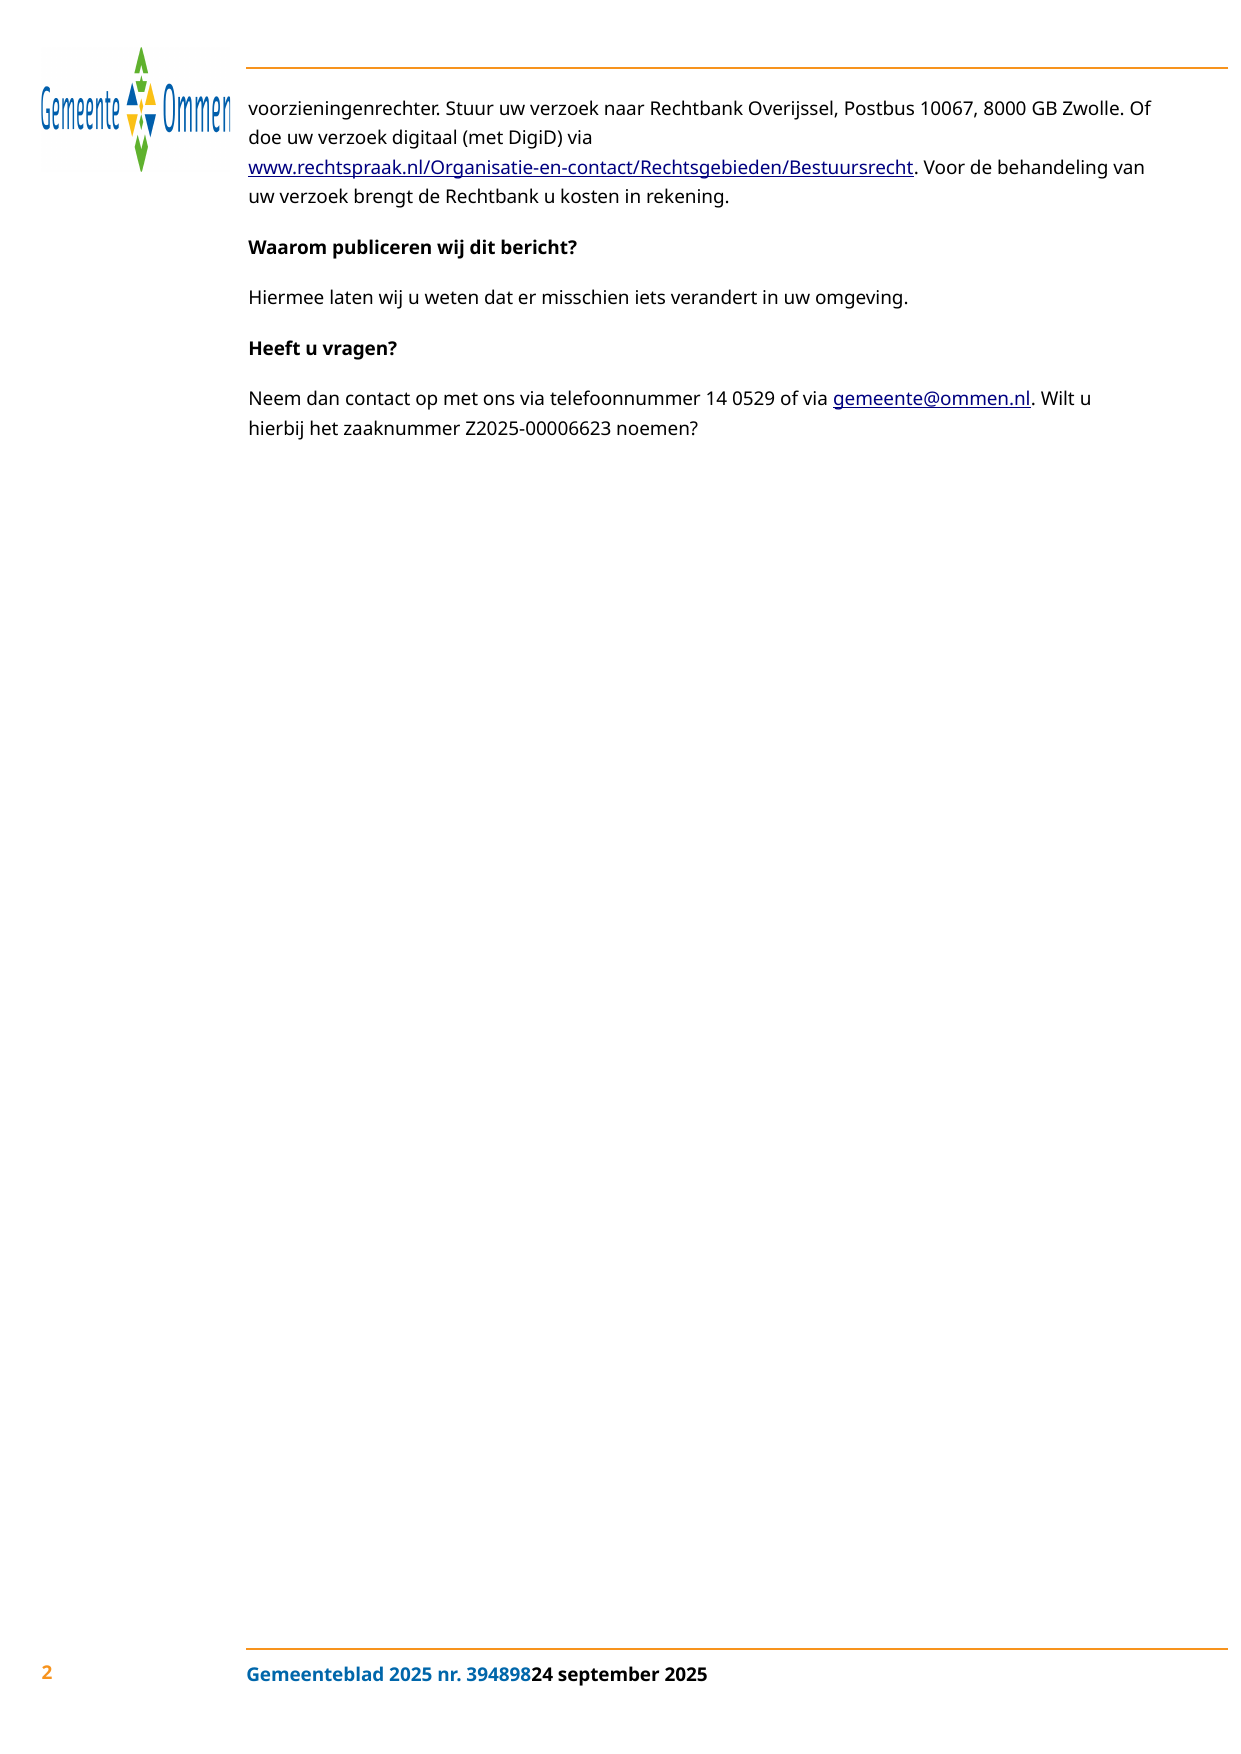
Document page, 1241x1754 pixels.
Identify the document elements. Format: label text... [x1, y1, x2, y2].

text Heeft u vragen? [248, 335, 1152, 361]
text voorzieningenrechter. Stuur uw verzoek naar Rechtbank Overijssel, Postbus 10067, 8000 GB Zwolle. Of doe uw verzoek digitaal (met DigiD) via www.rechtspraak.nl/Organisatie-en-contact/Rechtsgebieden/Bestuursrecht. Voor de behandeling van uw verzoek brengt de Rechtbank u kosten in rekening. [248, 95, 1152, 209]
text Hiermee laten wij u weten dat er misschien iets verandert in uw omgeving. [248, 284, 1152, 310]
text Neem dan contact op met ons via telefoonnummer 14 0529 of via gemeente@ommen.nl. Wilt u hierbij het zaaknummer Z2025-00006623 noemen? [248, 385, 1152, 441]
picture [41, 47, 231, 172]
text Waarom publiceren wij dit bericht? [248, 234, 1152, 260]
